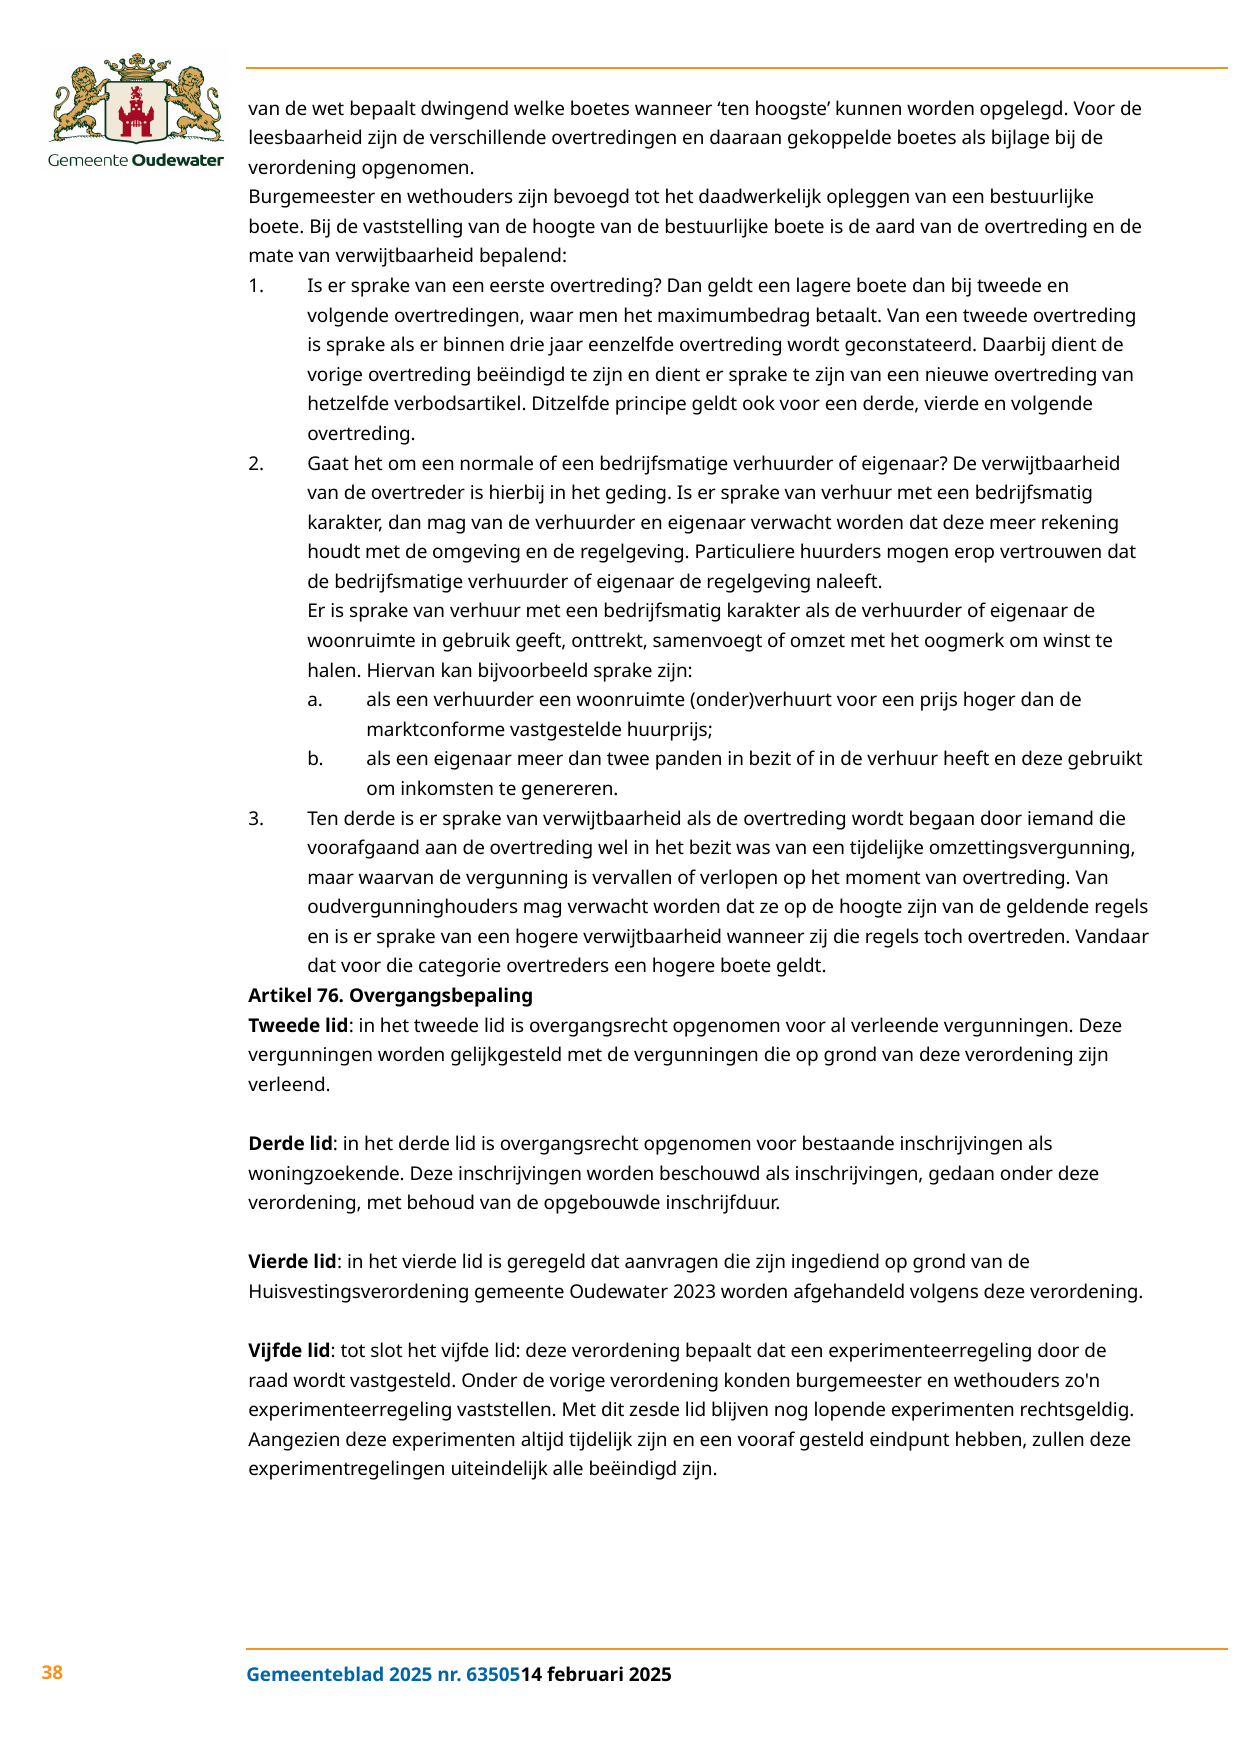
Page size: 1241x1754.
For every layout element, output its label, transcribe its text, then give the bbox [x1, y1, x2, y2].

text Vijfde lid: tot slot het vijfde lid: deze verordening bepaalt dat een experimenteerregeling door de raad wordt vastgesteld. Onder de vorige verordening konden burgemeester en wethouders zo'n experimenteerregeling vaststellen. Met dit zesde lid blijven nog lopende experimenten rechtsgeldig. Aangezien deze experimenten altijd tijdelijk zijn en een vooraf gesteld eindpunt hebben, zullen deze experimentregelingen uiteindelijk alle beëindigd zijn. [248, 1337, 1152, 1481]
text Artikel 76. Overgangsbepaling [248, 982, 1152, 1008]
list Gaat het om een normale of een bedrijfsmatige verhuurder of eigenaar? De verwijtbaarheid van de overtreder is hierbij in het geding. Is er sprake van verhuur met een bedrijfsmatig karakter, dan mag van de verhuurder en eigenaar verwacht worden dat deze meer rekening houdt met de omgeving en de regelgeving. Particuliere huurders mogen erop vertrouwen dat de bedrijfsmatige verhuurder of eigenaar de regelgeving naleeft. [248, 450, 1152, 594]
text Tweede lid: in het tweede lid is overgangsrecht opgenomen voor al verleende vergunningen. Deze vergunningen worden gelijkgesteld met de vergunningen die op grond van deze verordening zijn verleend. [248, 1012, 1152, 1097]
text Vierde lid: in het vierde lid is geregeld dat aanvragen die zijn ingediend op grond van de [248, 1248, 1152, 1274]
list Ten derde is er sprake van verwijtbaarheid als de overtreding wordt begaan door iemand die voorafgaand aan de overtreding wel in het bezit was van een tijdelijke omzettingsvergunning, maar waarvan de vergunning is vervallen of verlopen op het moment van overtreding. Van oudvergunninghouders mag verwacht worden dat ze op de hoogte zijn van de geldende regels en is er sprake van een hogere verwijtbaarheid wanneer zij die regels toch overtreden. Vandaar dat voor die categorie overtreders een hogere boete geldt. [248, 805, 1152, 978]
list als een eigenaar meer dan twee panden in bezit of in de verhuur heeft en deze gebruikt om inkomsten te genereren. [307, 746, 1152, 801]
list als een verhuurder een woonruimte (onder)verhuurt voor een prijs hoger dan de marktconforme vastgestelde huurprijs; [307, 686, 1152, 742]
picture [41, 47, 231, 172]
text Burgemeester en wethouders zijn bevoegd tot het daadwerkelijk opleggen van een bestuurlijke boete. Bij de vaststelling van de hoogte van de bestuurlijke boete is de aard van de overtreding en de mate van verwijtbaarheid bepalend: [248, 183, 1152, 268]
text Huisvestingsverordening gemeente Oudewater 2023 worden afgehandeld volgens deze verordening. [248, 1278, 1152, 1304]
text Derde lid: in het derde lid is overgangsrecht opgenomen voor bestaande inschrijvingen als woningzoekende. Deze inschrijvingen worden beschouwd als inschrijvingen, gedaan onder deze verordening, met behoud van de opgebouwde inschrijfduur. [248, 1130, 1152, 1215]
list Er is sprake van verhuur met een bedrijfsmatig karakter als de verhuurder of eigenaar de woonruimte in gebruik geeft, onttrekt, samenvoegt of omzet met het oogmerk om winst te halen. Hiervan kan bijvoorbeeld sprake zijn: [248, 598, 1152, 683]
text van de wet bepaalt dwingend welke boetes wanneer ‘ten hoogste’ kunnen worden opgelegd. Voor de leesbaarheid zijn de verschillende overtredingen en daaraan gekoppelde boetes als bijlage bij de verordening opgenomen. [248, 95, 1152, 180]
list Is er sprake van een eerste overtreding? Dan geldt een lagere boete dan bij tweede en volgende overtredingen, waar men het maximumbedrag betaalt. Van een tweede overtreding is sprake als er binnen drie jaar eenzelfde overtreding wordt geconstateerd. Daarbij dient de vorige overtreding beëindigd te zijn en dient er sprake te zijn van een nieuwe overtreding van hetzelfde verbodsartikel. Ditzelfde principe geldt ook voor een derde, vierde en volgende overtreding. [248, 272, 1152, 446]
